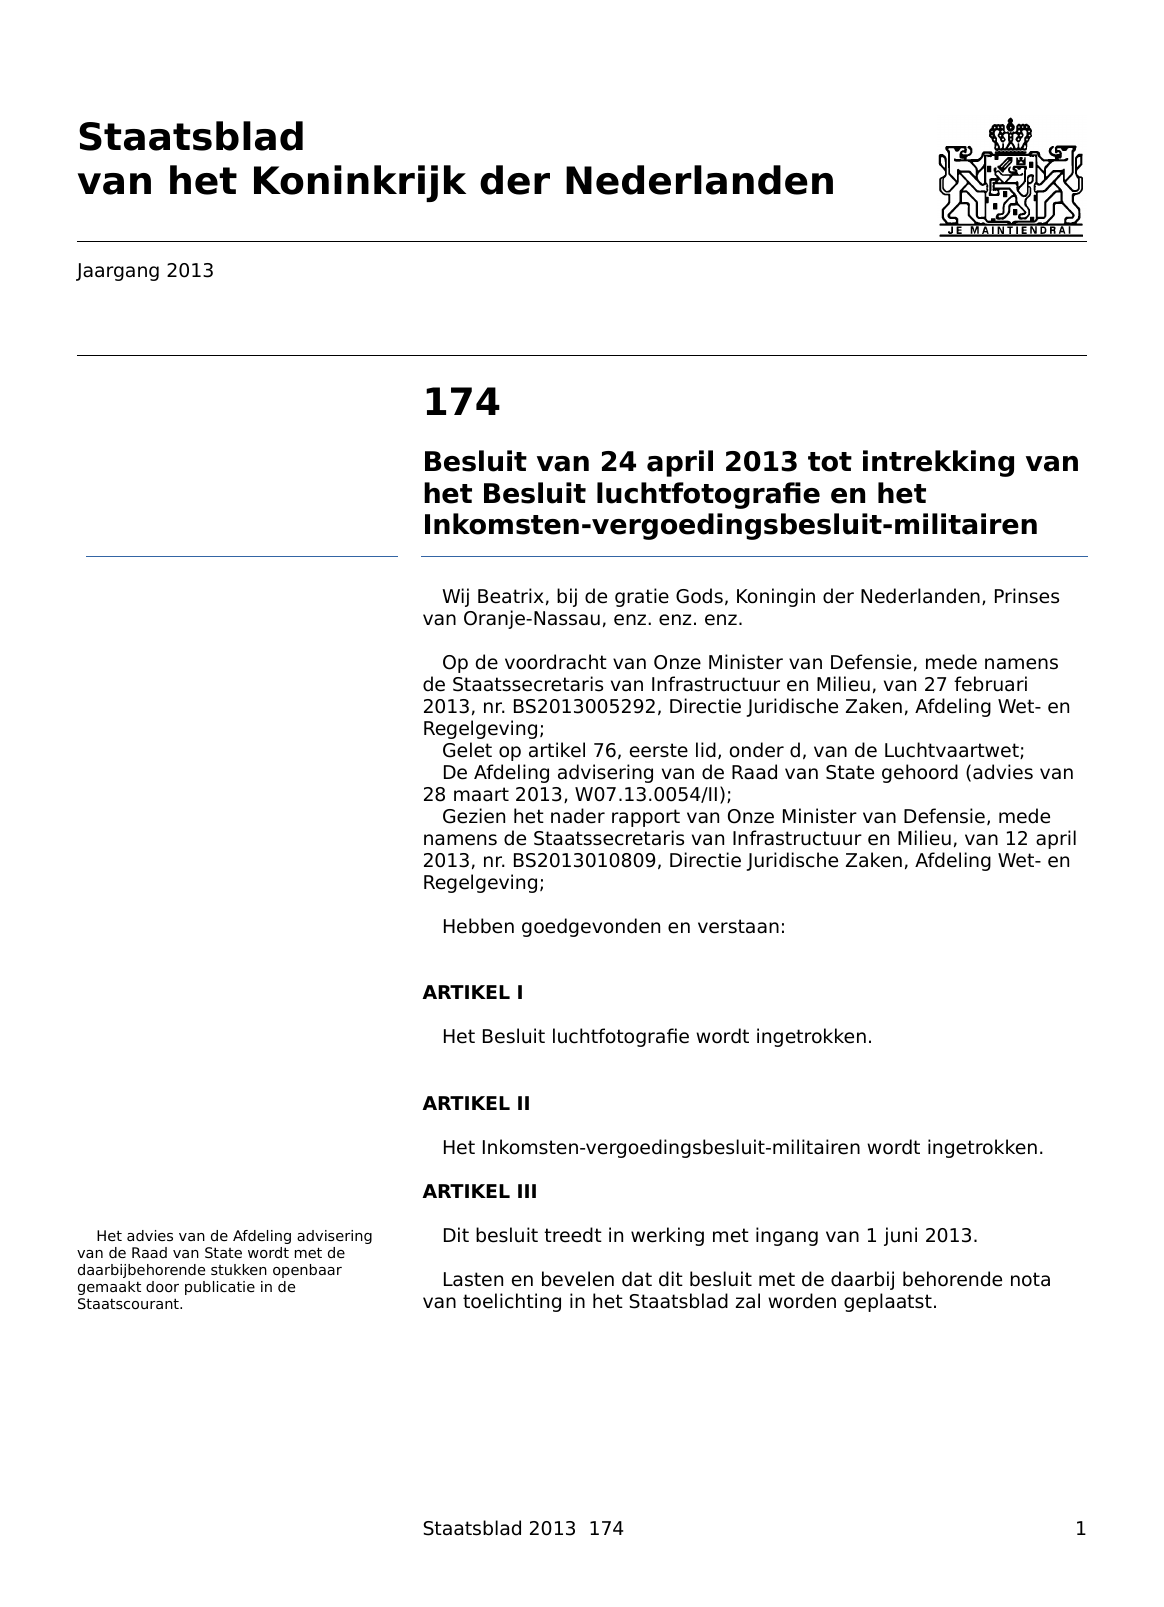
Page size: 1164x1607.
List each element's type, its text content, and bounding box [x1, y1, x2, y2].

text Wij Beatrix, bij de gratie Gods, Koningin der Nederlanden, Prinses van Oranje-Nassau, enz. enz. enz. [422, 586, 1087, 629]
text Hebben goedgevonden en verstaan: [422, 916, 1087, 938]
text Het Inkomsten-vergoedingsbesluit-militairen wordt ingetrokken. [422, 1137, 1087, 1159]
table_header [886, 100, 1087, 241]
text Besluit van 24 april 2013 tot intrekking van het Besluit luchtfotografie en het Inkomsten-vergoedingsbesluit-militairen [422, 447, 1087, 541]
picture [936, 115, 1087, 240]
subtitle 174 [422, 381, 1087, 424]
text Lasten en bevelen dat dit besluit met de daarbij behorende nota van toelichting in het Staatsblad zal worden geplaatst. [422, 1269, 1087, 1313]
text Het advies van de Afdeling advisering van de Raad van State wordt met de daarbijbehorende stukken openbaar gemaakt door publicatie in de Staatscourant. [77, 1228, 396, 1313]
text Het Besluit luchtfotografie wordt ingetrokken. [422, 1026, 1087, 1048]
subtitle ARTIKEL I [422, 982, 1087, 1004]
subtitle ARTIKEL III [422, 1181, 1087, 1203]
subtitle ARTIKEL II [422, 1093, 1087, 1114]
table_cell Jaargang 2013 [77, 242, 1087, 355]
text Gelet op artikel 76, eerste lid, onder d, van de Luchtvaartwet; [422, 740, 1087, 762]
table_header Staatsblad van het Koninkrijk der Nederlanden [77, 100, 886, 241]
text Gezien het nader rapport van Onze Minister van Defensie, mede namens de Staatssecretaris van Infrastructuur en Milieu, van 12 april 2013, nr. BS2013010809, Directie Juridische Zaken, Afdeling Wet- en Regelgeving; [422, 806, 1087, 893]
text Dit besluit treedt in werking met ingang van 1 juni 2013. [422, 1225, 1087, 1247]
text Op de voordracht van Onze Minister van Defensie, mede namens de Staatssecretaris van Infrastructuur en Milieu, van 27 februari 2013, nr. BS2013005292, Directie Juridische Zaken, Afdeling Wet- en Regelgeving; [422, 652, 1087, 740]
text De Afdeling advisering van de Raad van State gehoord (advies van 28 maart 2013, W07.13.0054/II); [422, 762, 1087, 806]
